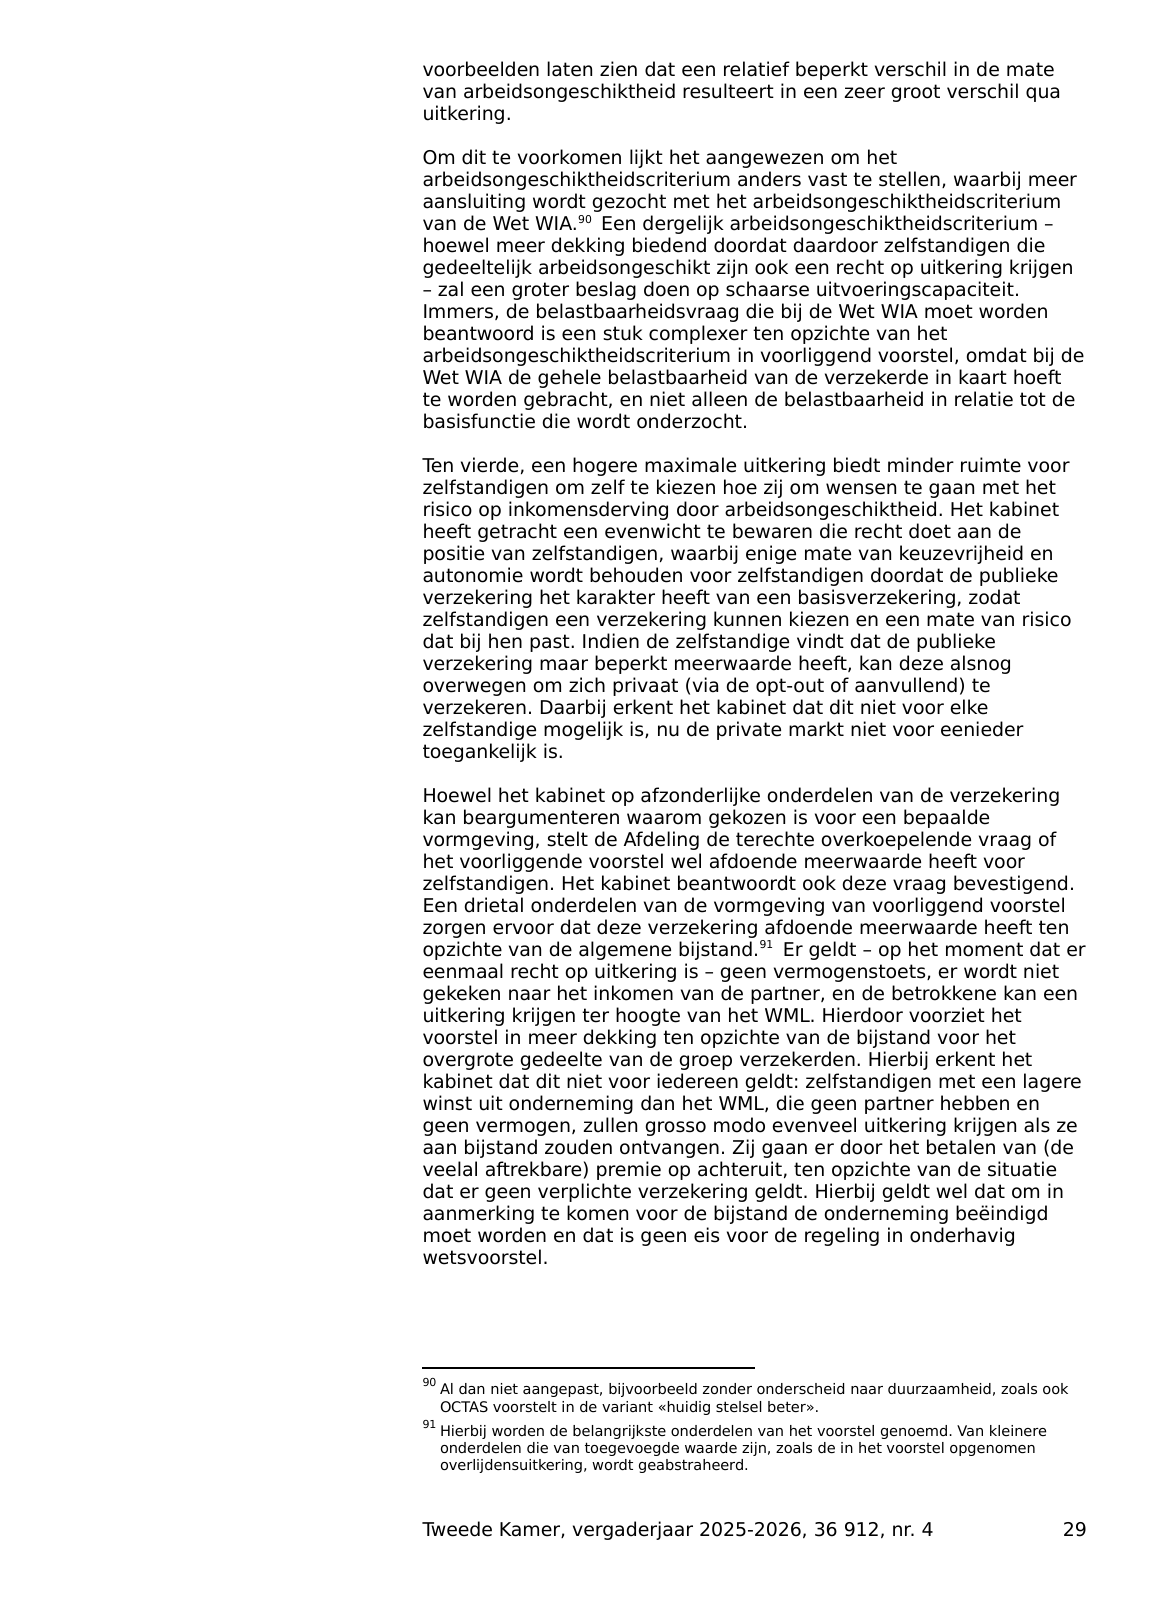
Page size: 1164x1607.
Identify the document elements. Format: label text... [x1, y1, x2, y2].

text Al dan niet aangepast, bijvoorbeeld zonder onderscheid naar duurzaamheid, zoals ook OCTAS voorstelt in de variant «huidig stelsel beter». [422, 1377, 1087, 1416]
text Hierbij worden de belangrijkste onderdelen van het voorstel genoemd. Van kleinere onderdelen die van toegevoegde waarde zijn, zoals de in het voorstel opgenomen overlijdensuitkering, wordt geabstraheerd. [422, 1418, 1087, 1474]
text Hoewel het kabinet op afzonderlijke onderdelen van de verzekering kan beargumenteren waarom gekozen is voor een bepaalde vormgeving, stelt de Afdeling de terechte overkoepelende vraag of het voorliggende voorstel wel afdoende meerwaarde heeft voor zelfstandigen. Het kabinet beantwoordt ook deze vraag bevestigend. Een drietal onderdelen van de vormgeving van voorliggend voorstel zorgen ervoor dat deze verzekering afdoende meerwaarde heeft ten opzichte van de algemene bijstand. Er geldt – op het moment dat er eenmaal recht op uitkering is – geen vermogenstoets, er wordt niet gekeken naar het inkomen van de partner, en de betrokkene kan een uitkering krijgen ter hoogte van het WML. Hierdoor voorziet het voorstel in meer dekking ten opzichte van de bijstand voor het overgrote gedeelte van de groep verzekerden. Hierbij erkent het kabinet dat dit niet voor iedereen geldt: zelfstandigen met een lagere winst uit onderneming dan het WML, die geen partner hebben en geen vermogen, zullen grosso modo evenveel uitkering krijgen als ze aan bijstand zouden ontvangen. Zij gaan er door het betalen van (de veelal aftrekbare) premie op achteruit, ten opzichte van de situatie dat er geen verplichte verzekering geldt. Hierbij geldt wel dat om in aanmerking te komen voor de bijstand de onderneming beëindigd moet worden en dat is geen eis voor de regeling in onderhavig wetsvoorstel. [422, 785, 1087, 1268]
text Om dit te voorkomen lijkt het aangewezen om het arbeidsongeschiktheidscriterium anders vast te stellen, waarbij meer aansluiting wordt gezocht met het arbeidsongeschiktheidscriterium van de Wet WIA. Een dergelijk arbeidsongeschiktheidscriterium – hoewel meer dekking biedend doordat daardoor zelfstandigen die gedeeltelijk arbeidsongeschikt zijn ook een recht op uitkering krijgen – zal een groter beslag doen op schaarse uitvoeringscapaciteit. Immers, de belastbaarheidsvraag die bij de Wet WIA moet worden beantwoord is een stuk complexer ten opzichte van het arbeidsongeschiktheidscriterium in voorliggend voorstel, omdat bij de Wet WIA de gehele belastbaarheid van de verzekerde in kaart hoeft te worden gebracht, en niet alleen de belastbaarheid in relatie tot de basisfunctie die wordt onderzocht. [422, 147, 1087, 433]
text Ten vierde, een hogere maximale uitkering biedt minder ruimte voor zelfstandigen om zelf te kiezen hoe zij om wensen te gaan met het risico op inkomensderving door arbeidsongeschiktheid. Het kabinet heeft getracht een evenwicht te bewaren die recht doet aan de positie van zelfstandigen, waarbij enige mate van keuzevrijheid en autonomie wordt behouden voor zelfstandigen doordat de publieke verzekering het karakter heeft van een basisverzekering, zodat zelfstandigen een verzekering kunnen kiezen en een mate van risico dat bij hen past. Indien de zelfstandige vindt dat de publieke verzekering maar beperkt meerwaarde heeft, kan deze alsnog overwegen om zich privaat (via de opt-out of aanvullend) te verzekeren. Daarbij erkent het kabinet dat dit niet voor elke zelfstandige mogelijk is, nu de private markt niet voor eenieder toegankelijk is. [422, 455, 1087, 763]
text voorbeelden laten zien dat een relatief beperkt verschil in de mate van arbeidsongeschiktheid resulteert in een zeer groot verschil qua uitkering. [422, 59, 1087, 125]
